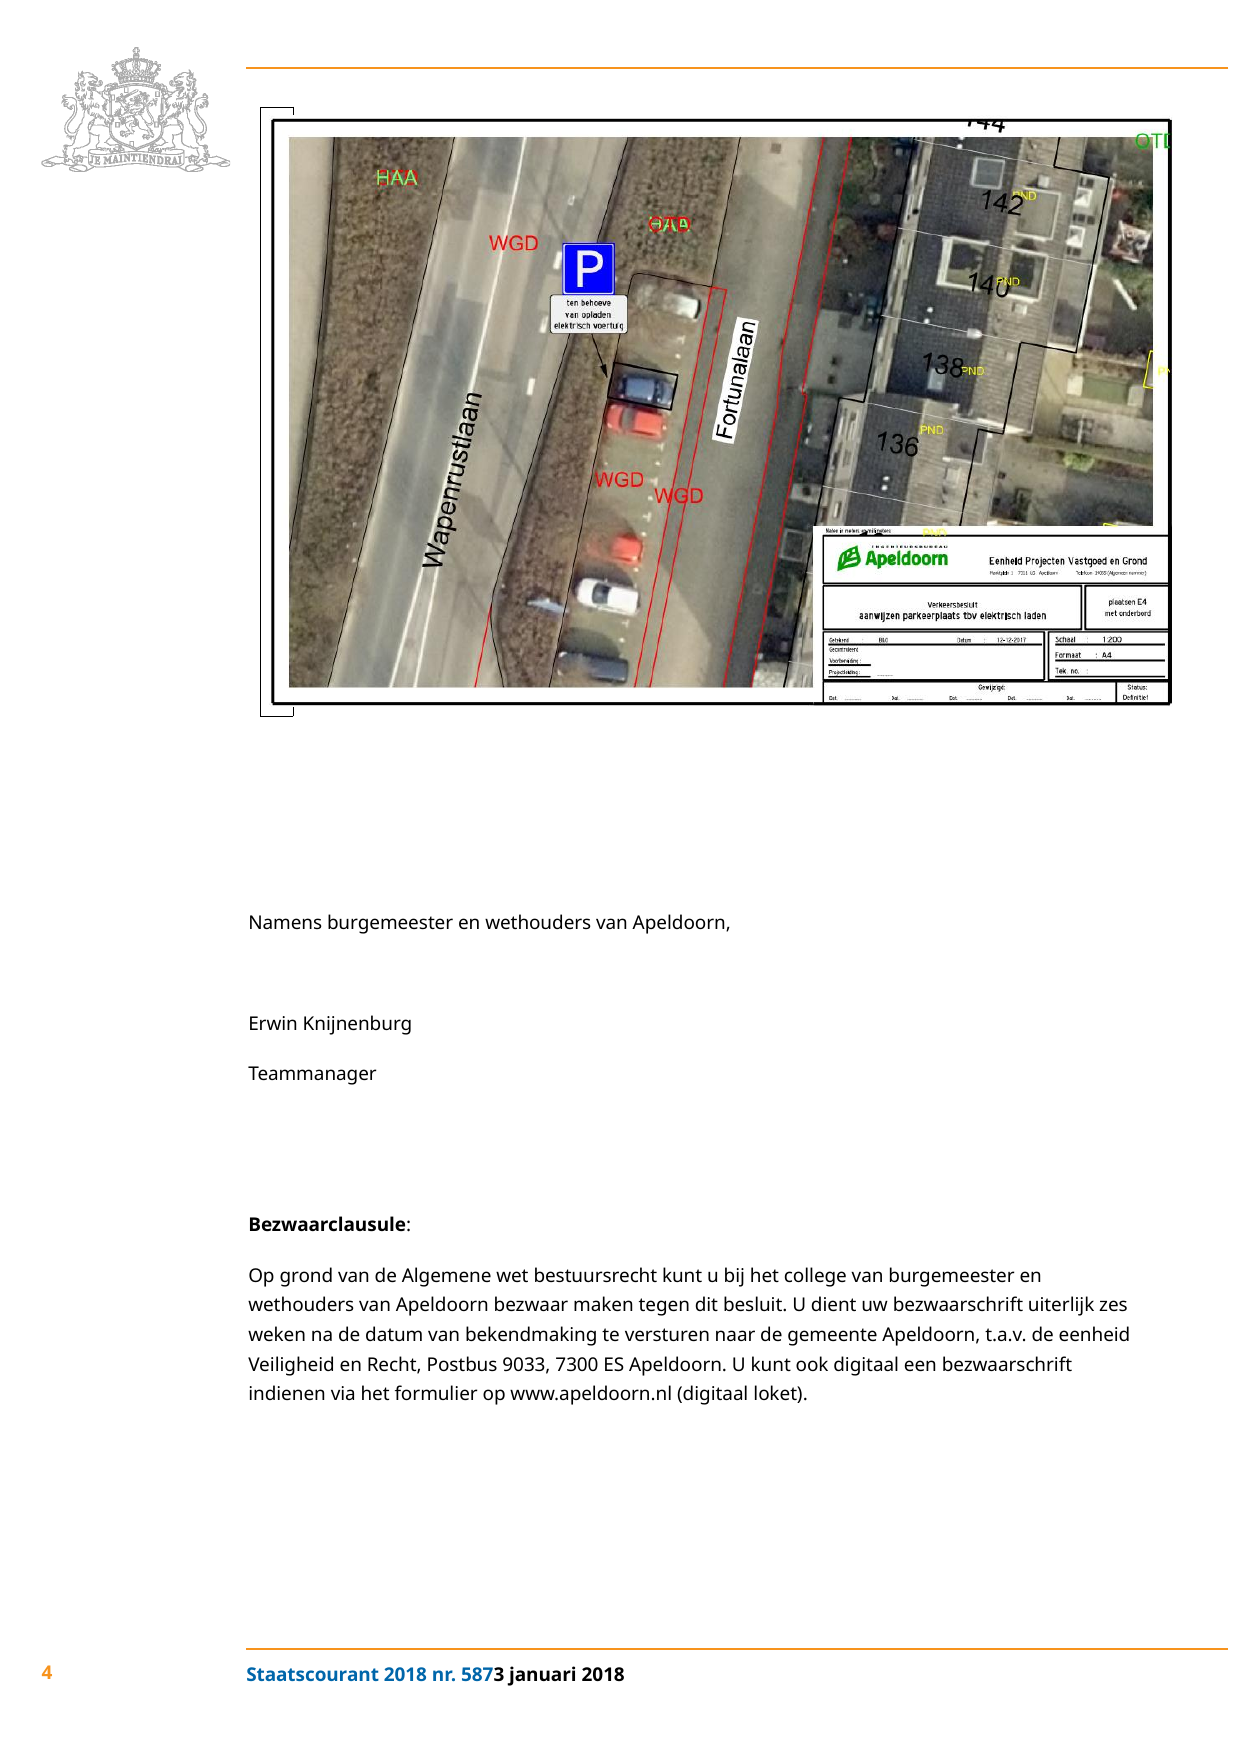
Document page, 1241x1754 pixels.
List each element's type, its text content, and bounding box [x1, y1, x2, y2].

picture [41, 47, 231, 172]
text Bezwaarclausule: [248, 1212, 1152, 1237]
text Teammanager [248, 1060, 1152, 1086]
picture [268, 115, 1173, 707]
text Erwin Knijnenburg [248, 1010, 1152, 1036]
text Op grond van de Algemene wet bestuursrecht kunt u bij het college van burgemeester en wethouders van Apeldoorn bezwaar maken tegen dit besluit. U dient uw bezwaarschrift uiterlijk zes weken na de datum van bekendmaking te versturen naar de gemeente Apeldoorn, t.a.v. de eenheid Veiligheid en Recht, Postbus 9033, 7300 ES Apeldoorn. U kunt ook digitaal een bezwaarschrift indienen via het formulier op www.apeldoorn.nl (digitaal loket). [248, 1262, 1152, 1406]
text Namens burgemeester en wethouders van Apeldoorn, [248, 909, 1152, 935]
